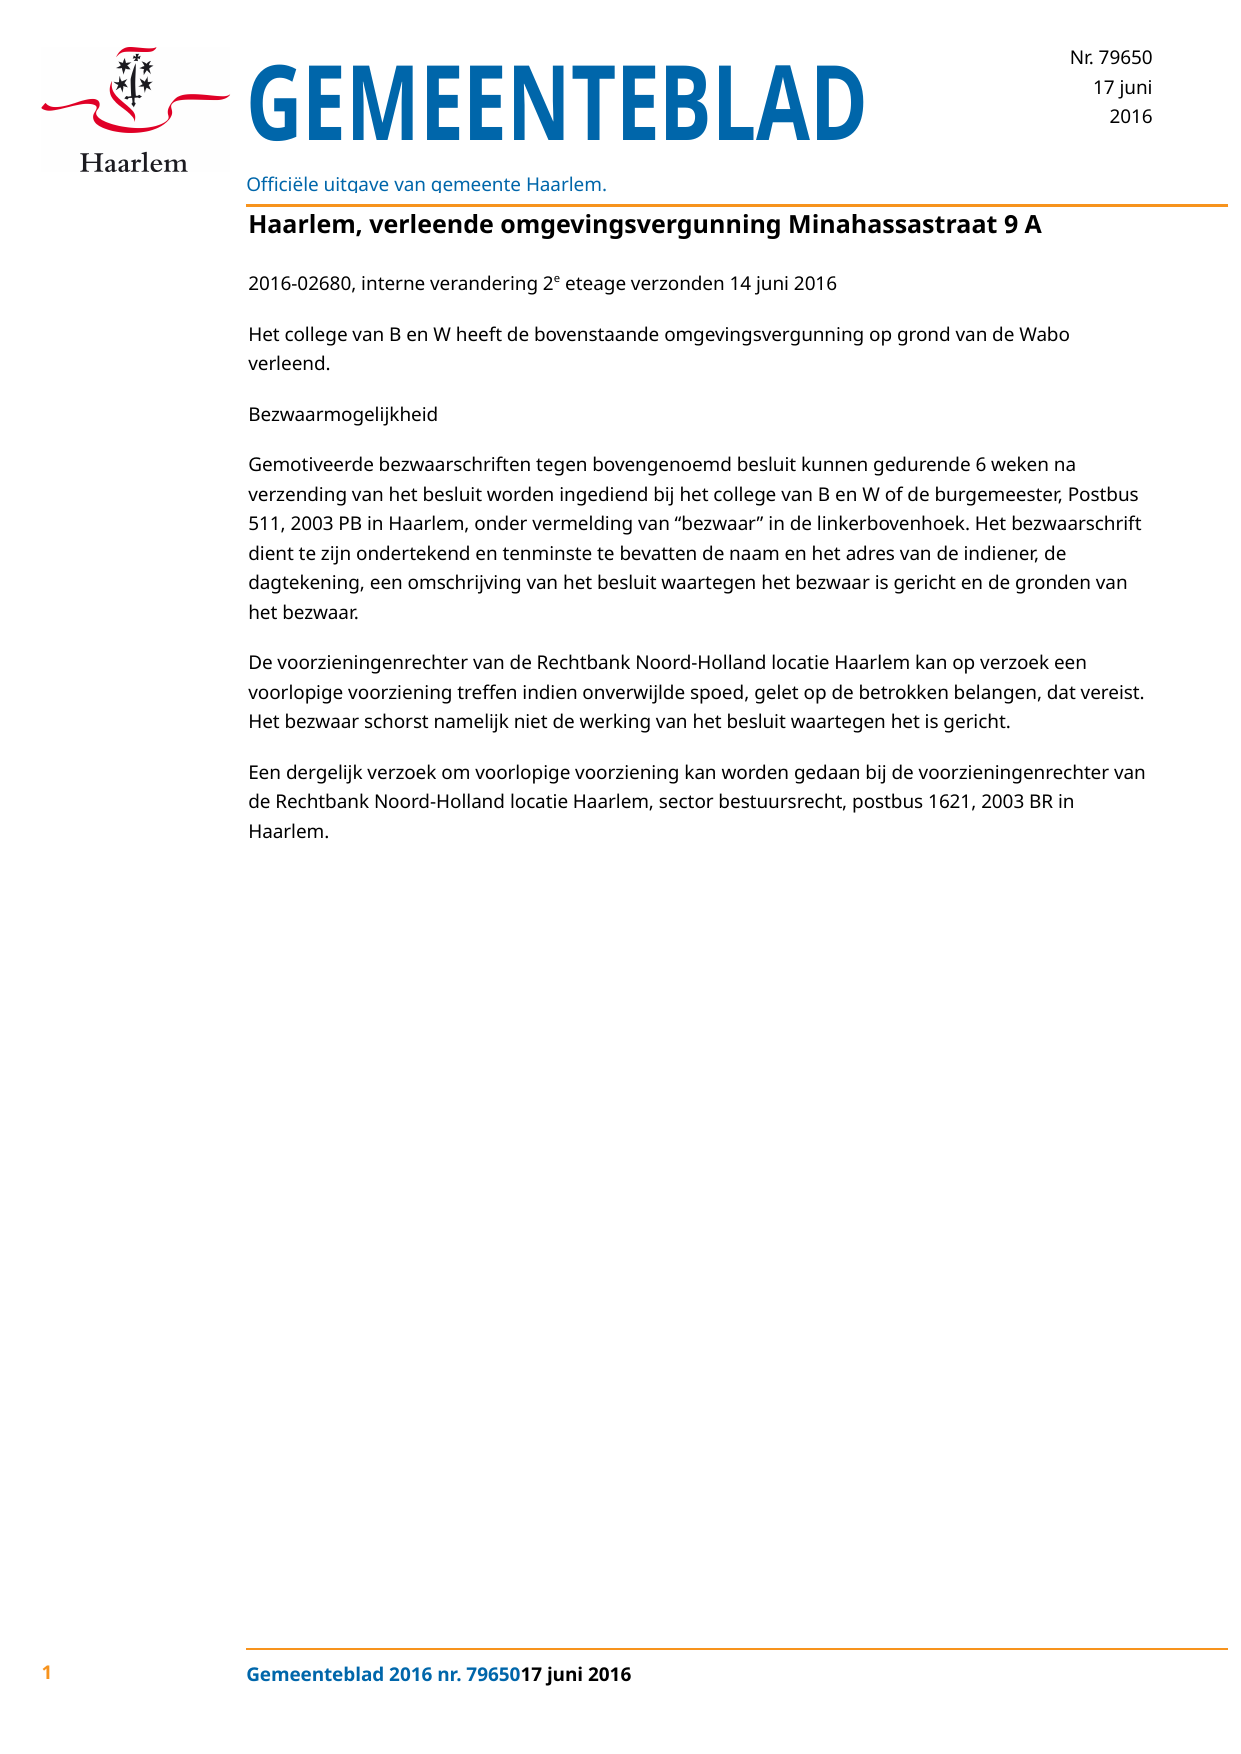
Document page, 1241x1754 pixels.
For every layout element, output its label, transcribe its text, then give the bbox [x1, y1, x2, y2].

text Gemotiveerde bezwaarschriften tegen bovengenoemd besluit kunnen gedurende 6 weken na verzending van het besluit worden ingediend bij het college van B en W of de burgemeester, Postbus 511, 2003 PB in Haarlem, onder vermelding van “bezwaar” in de linkerbovenhoek. Het bezwaarschrift dient te zijn ondertekend en tenminste te bevatten de naam en het adres van de indiener, de dagtekening, een omschrijving van het besluit waartegen het bezwaar is gericht en de gronden van het bezwaar. [248, 451, 1152, 625]
text De voorzieningenrechter van de Rechtbank Noord-Holland locatie Haarlem kan op verzoek een voorlopige voorziening treffen indien onverwijlde spoed, gelet op de betrokken belangen, dat vereist. Het bezwaar schorst namelijk niet de werking van het besluit waartegen het is gericht. [248, 649, 1152, 734]
text Het college van B en W heeft de bovenstaande omgevingsvergunning op grond van de Wabo verleend. [248, 321, 1152, 376]
picture [41, 47, 231, 172]
text Bezwaarmogelijkheid [248, 401, 1152, 426]
text Een dergelijk verzoek om voorlopige voorziening kan worden gedaan bij de voorzieningenrechter van de Rechtbank Noord-Holland locatie Haarlem, sector bestuursrecht, postbus 1621, 2003 BR in Haarlem. [248, 759, 1152, 844]
text 2016-02680, interne verandering 2e eteage verzonden 14 juni 2016 [248, 270, 1152, 296]
text Haarlem, verleende omgevingsvergunning Minahassastraat 9 A [248, 207, 1152, 241]
